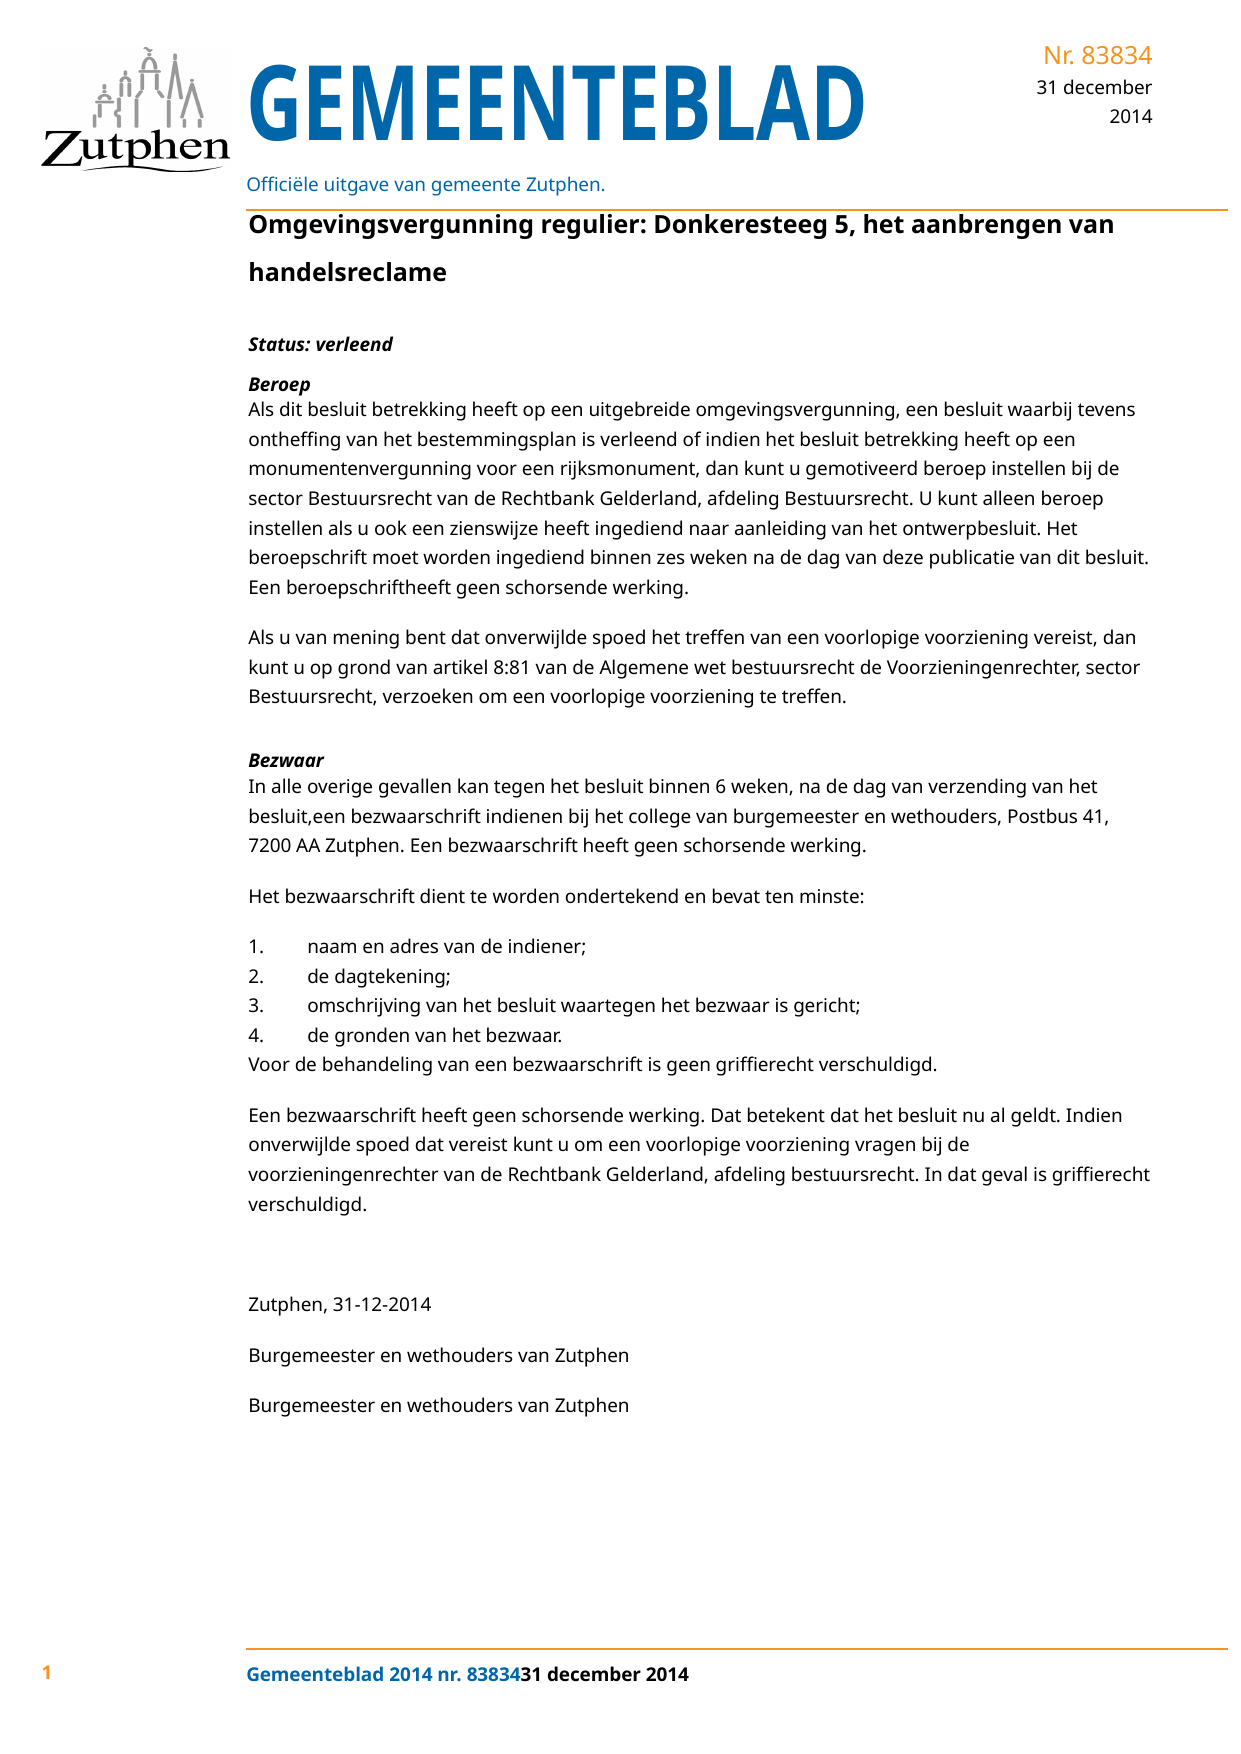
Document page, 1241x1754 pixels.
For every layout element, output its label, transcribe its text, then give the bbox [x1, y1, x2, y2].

text Een bezwaarschrift heeft geen schorsende werking. Dat betekent dat het besluit nu al geldt. Indien onverwijlde spoed dat vereist kunt u om een voorlopige voorziening vragen bij de voorzieningenrechter van de Rechtbank Gelderland, afdeling bestuursrecht. In dat geval is griffierecht verschuldigd. [248, 1102, 1152, 1216]
list omschrijving van het besluit waartegen het bezwaar is gericht; [248, 992, 1152, 1018]
text Omgevingsvergunning regulier: Donkeresteeg 5, het aanbrengen van handelsreclame [248, 211, 1152, 288]
picture [41, 47, 231, 172]
list de dagtekening; [248, 963, 1152, 988]
text In alle overige gevallen kan tegen het besluit binnen 6 weken, na de dag van verzending van het besluit,een bezwaarschrift indienen bij het college van burgemeester en wethouders, Postbus 41, 7200 AA Zutphen. Een bezwaarschrift heeft geen schorsende werking. [248, 773, 1152, 858]
text Het bezwaarschrift dient te worden ondertekend en bevat ten minste: [248, 883, 1152, 908]
text Als u van mening bent dat onverwijlde spoed het treffen van een voorlopige voorziening vereist, dan kunt u op grond van artikel 8:81 van de Algemene wet bestuursrecht de Voorzieningenrechter, sector Bestuursrecht, verzoeken om een voorlopige voorziening te treffen. [248, 624, 1152, 709]
text Bezwaar [248, 747, 1152, 773]
text Status: verleend [248, 331, 1152, 357]
list naam en adres van de indiener; [248, 933, 1152, 959]
text Voor de behandeling van een bezwaarschrift is geen griffierecht verschuldigd. [248, 1052, 1152, 1077]
text Zutphen, 31-12-2014 [248, 1292, 1152, 1317]
text Burgemeester en wethouders van Zutphen [248, 1342, 1152, 1368]
text Beroep [248, 371, 1152, 396]
list de gronden van het bezwaar. [248, 1022, 1152, 1048]
text Als dit besluit betrekking heeft op een uitgebreide omgevingsvergunning, een besluit waarbij tevens ontheffing van het bestemmingsplan is verleend of indien het besluit betrekking heeft op een monumentenvergunning voor een rijksmonument, dan kunt u gemotiveerd beroep instellen bij de sector Bestuursrecht van de Rechtbank Gelderland, afdeling Bestuursrecht. U kunt alleen beroep instellen als u ook een zienswijze heeft ingediend naar aanleiding van het ontwerpbesluit. Het beroepschrift moet worden ingediend binnen zes weken na de dag van deze publicatie van dit besluit. Een beroepschriftheeft geen schorsende werking. [248, 396, 1152, 600]
text Burgemeester en wethouders van Zutphen [248, 1392, 1152, 1418]
